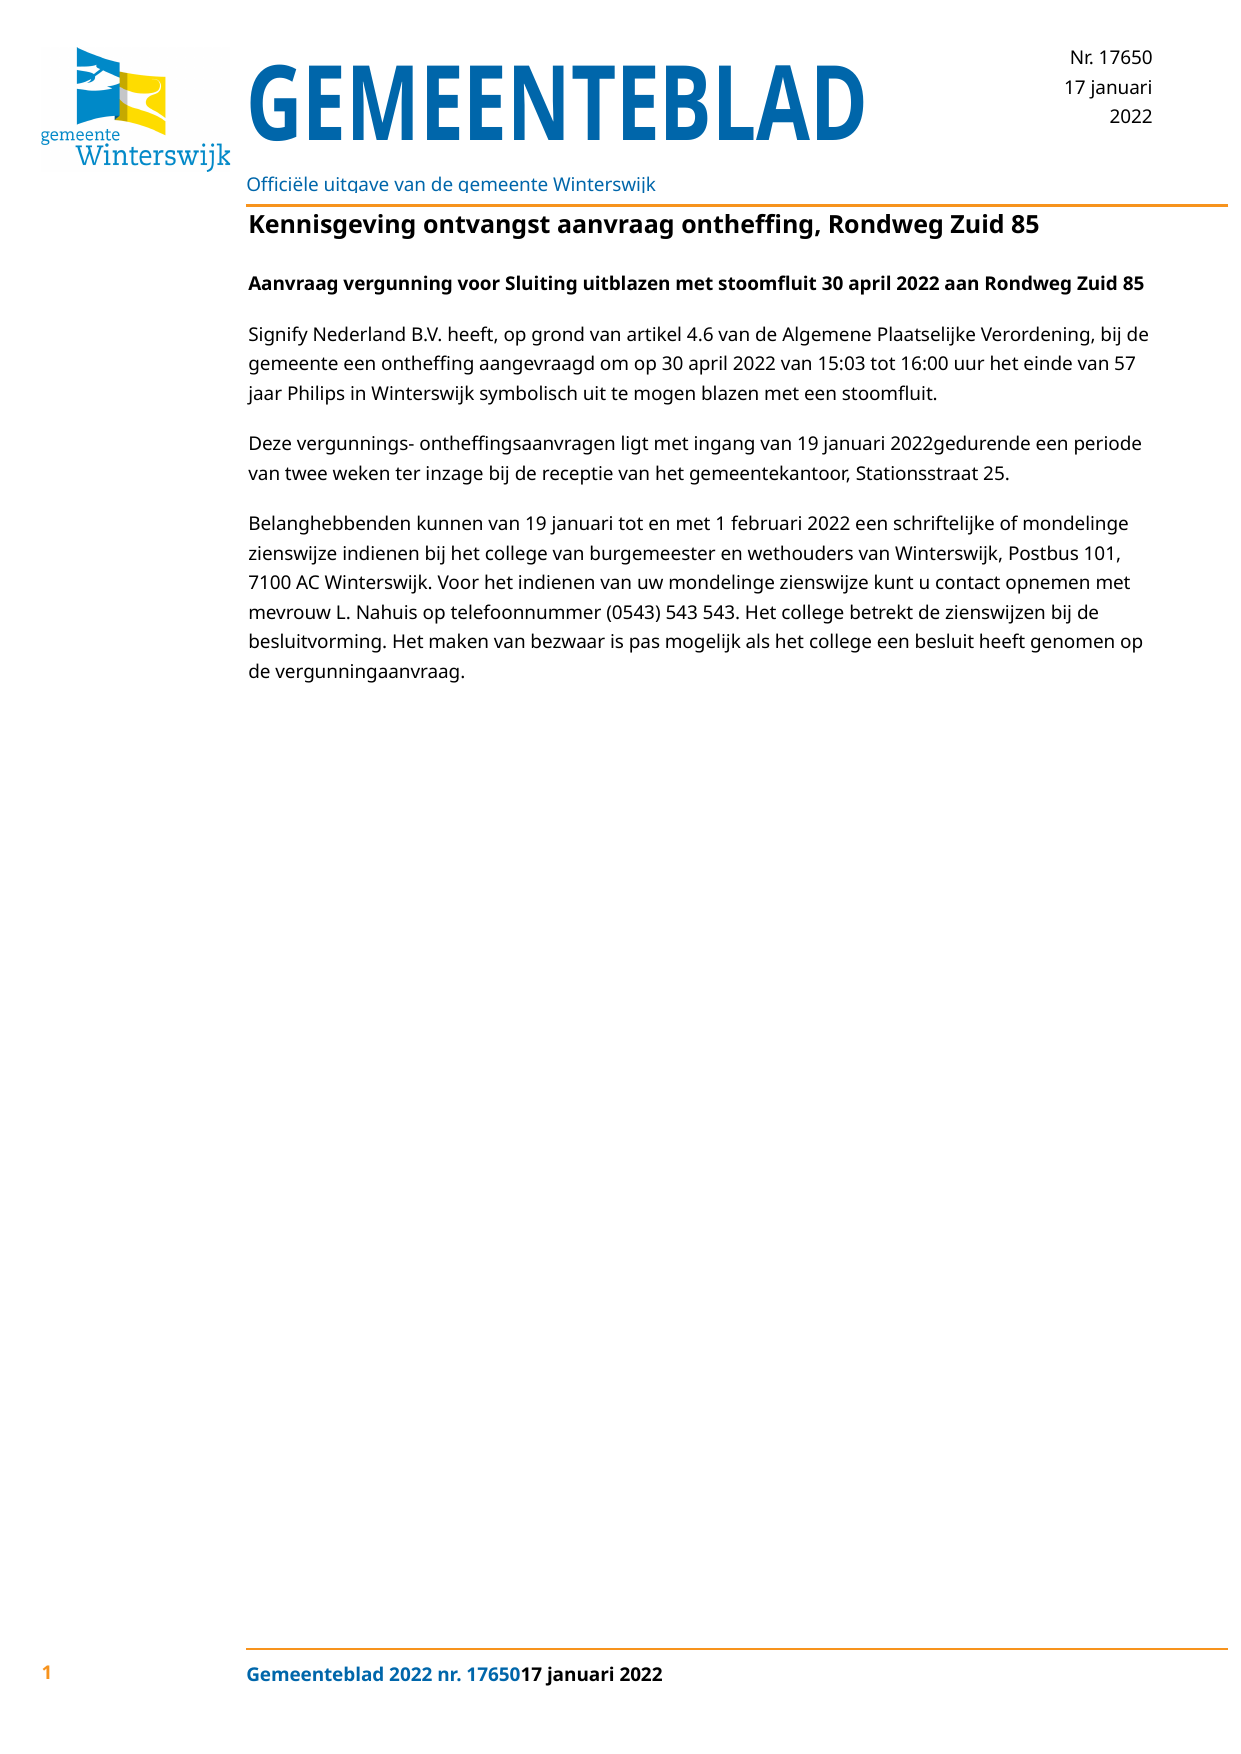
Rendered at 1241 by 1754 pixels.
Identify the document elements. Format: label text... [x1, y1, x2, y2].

text Aanvraag vergunning voor Sluiting uitblazen met stoomfluit 30 april 2022 aan Rondweg Zuid 85 [248, 270, 1152, 296]
text Signify Nederland B.V. heeft, op grond van artikel 4.6 van de Algemene Plaatselijke Verordening, bij de gemeente een ontheffing aangevraagd om op 30 april 2022 van 15:03 tot 16:00 uur het einde van 57 jaar Philips in Winterswijk symbolisch uit te mogen blazen met een stoomfluit. [248, 321, 1152, 406]
text Belanghebbenden kunnen van 19 januari tot en met 1 februari 2022 een schriftelijke of mondelinge zienswijze indienen bij het college van burgemeester en wethouders van Winterswijk, Postbus 101, 7100 AC Winterswijk. Voor het indienen van uw mondelinge zienswijze kunt u contact opnemen met mevrouw L. Nahuis op telefoonnummer (0543) 543 543. Het college betrekt de zienswijzen bij de besluitvorming. Het maken van bezwaar is pas mogelijk als het college een besluit heeft genomen op de vergunningaanvraag. [248, 510, 1152, 684]
picture [41, 47, 231, 172]
text Kennisgeving ontvangst aanvraag ontheffing, Rondweg Zuid 85 [248, 207, 1152, 241]
text Deze vergunnings- ontheffingsaanvragen ligt met ingang van 19 januari 2022gedurende een periode van twee weken ter inzage bij de receptie van het gemeentekantoor, Stationsstraat 25. [248, 430, 1152, 486]
picture [225, 153, 231, 162]
